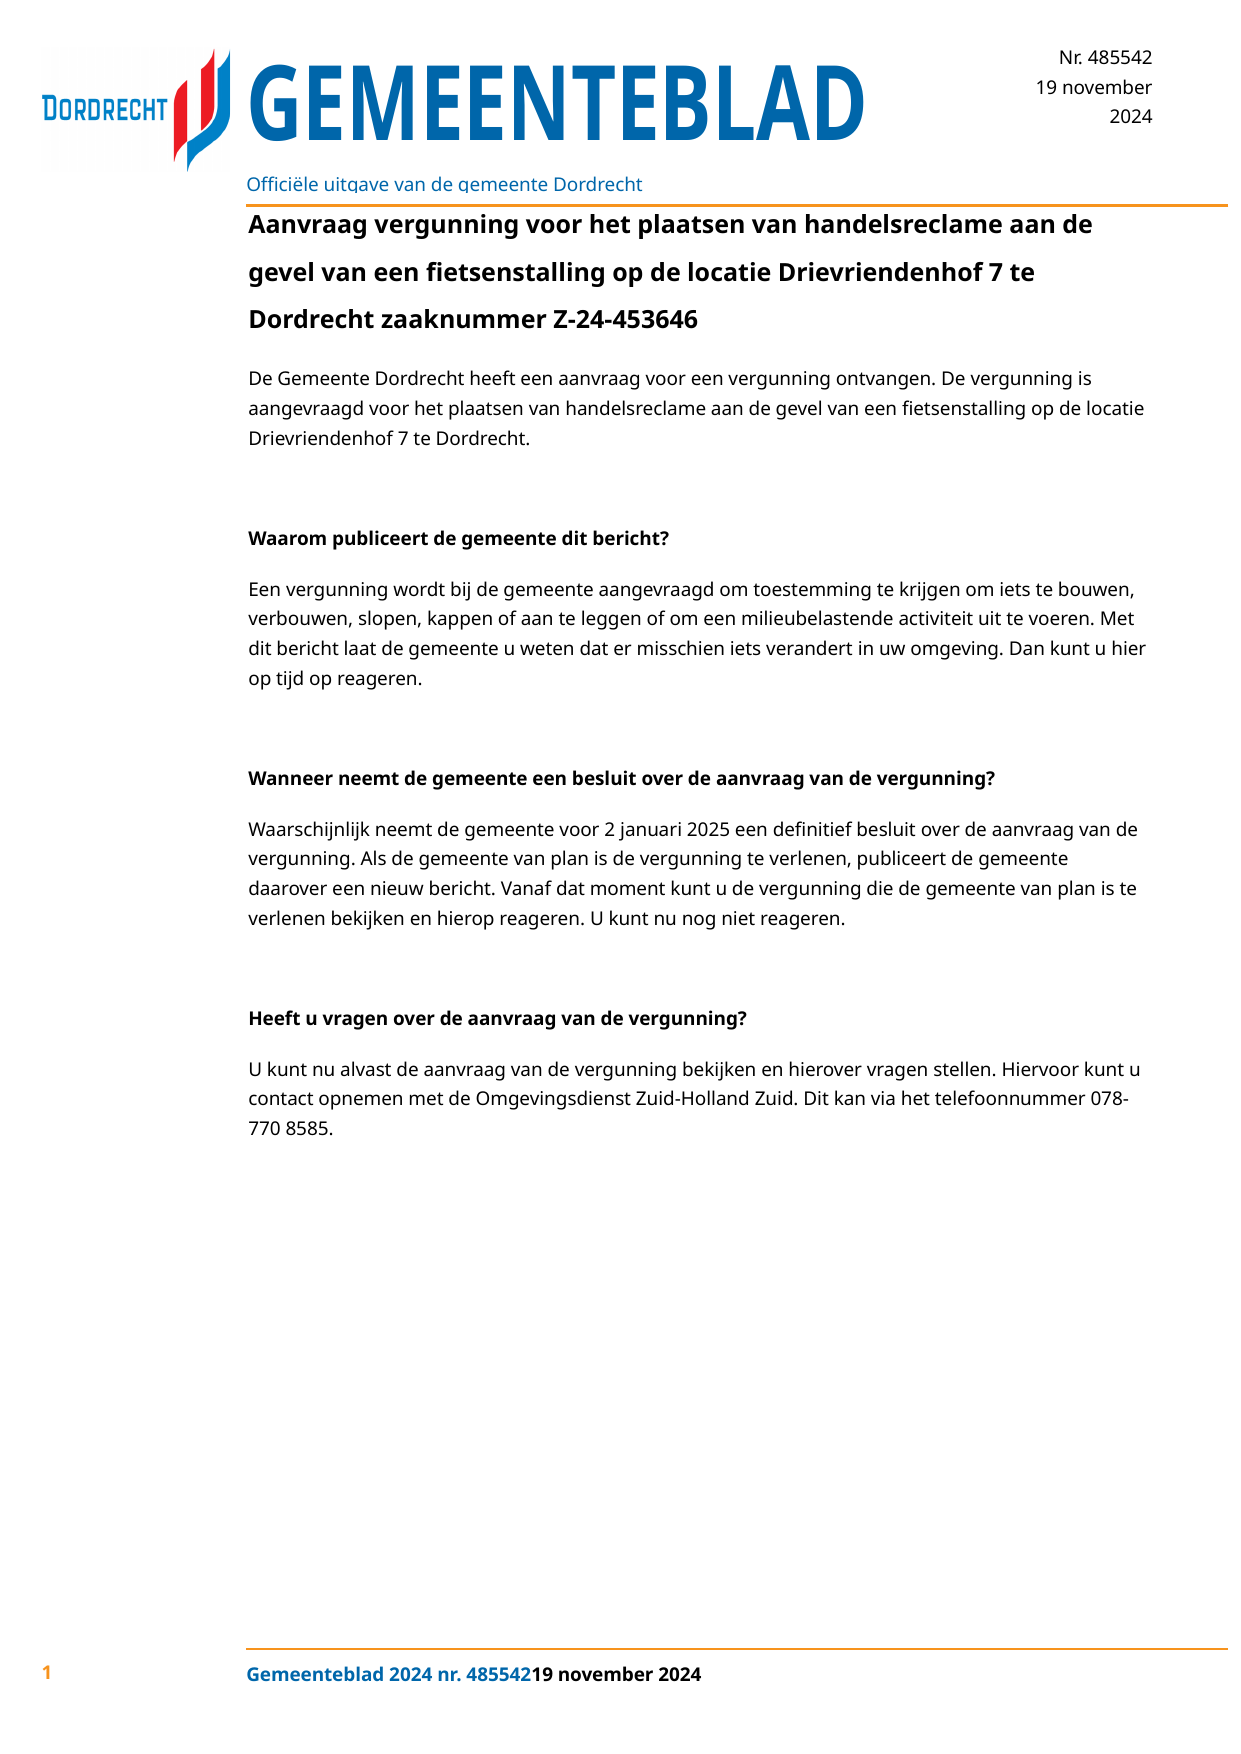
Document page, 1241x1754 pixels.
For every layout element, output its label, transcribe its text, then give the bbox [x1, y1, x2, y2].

text De Gemeente Dordrecht heeft een aanvraag voor een vergunning ontvangen. De vergunning is aangevraagd voor het plaatsen van handelsreclame aan de gevel van een fietsenstalling op de locatie Drievriendenhof 7 te Dordrecht. [248, 366, 1152, 450]
text Waarschijnlijk neemt de gemeente voor 2 januari 2025 een definitief besluit over de aanvraag van de vergunning. Als de gemeente van plan is de vergunning te verlenen, publiceert de gemeente daarover een nieuw bericht. Vanaf dat moment kunt u de vergunning die de gemeente van plan is te verlenen bekijken en hierop reageren. U kunt nu nog niet reageren. [248, 816, 1152, 930]
text U kunt nu alvast de aanvraag van de vergunning bekijken en hierover vragen stellen. Hiervoor kunt u contact opnemen met de Omgevingsdienst Zuid-Holland Zuid. Dit kan via het telefoonnummer 078-770 8585. [248, 1056, 1152, 1141]
picture [41, 47, 231, 172]
text Aanvraag vergunning voor het plaatsen van handelsreclame aan de gevel van een fietsenstalling op de locatie Drievriendenhof 7 te Dordrecht zaaknummer Z-24-453646 [248, 207, 1152, 336]
text Wanneer neemt de gemeente een besluit over de aanvraag van de vergunning? [248, 766, 1152, 791]
text Waarom publiceert de gemeente dit bericht? [248, 526, 1152, 551]
text Een vergunning wordt bij de gemeente aangevraagd om toestemming te krijgen om iets te bouwen, verbouwen, slopen, kappen of aan te leggen of om een milieubelastende activiteit uit te voeren. Met dit bericht laat de gemeente u weten dat er misschien iets verandert in uw omgeving. Dan kunt u hier op tijd op reageren. [248, 576, 1152, 690]
text Heeft u vragen over de aanvraag van de vergunning? [248, 1006, 1152, 1031]
